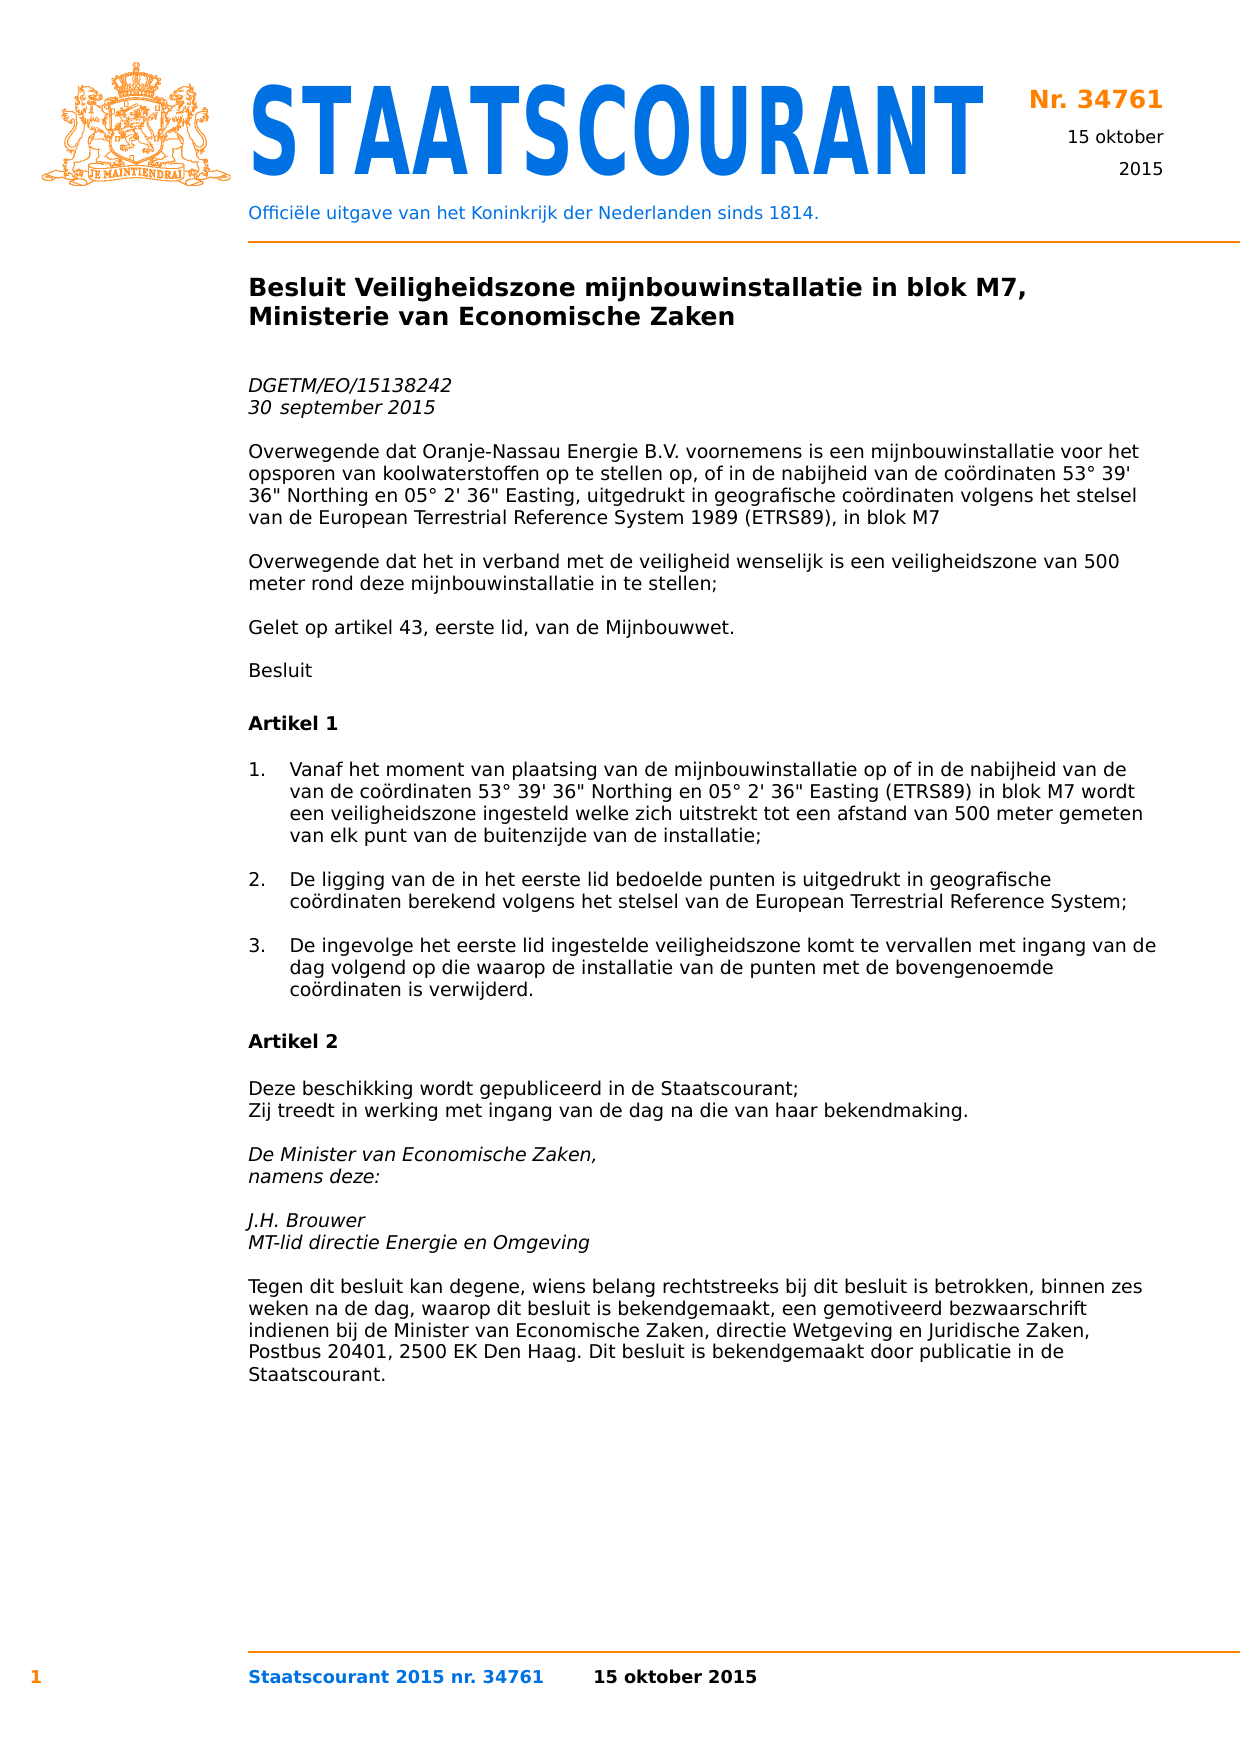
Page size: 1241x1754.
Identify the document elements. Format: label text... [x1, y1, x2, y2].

text 1. Vanaf het moment van plaatsing van de mijnbouwinstallatie op of in de nabijheid van de van de coördinaten 53° 39' 36" Northing en 05° 2' 36" Easting (ETRS89) in blok M7 wordt een veiligheidszone ingesteld welke zich uitstrekt tot een afstand van 500 meter gemeten van elk punt van de buitenzijde van de installatie; [248, 759, 1163, 847]
subtitle Besluit Veiligheidszone mijnbouwinstallatie in blok M7, Ministerie van Economische Zaken [248, 273, 1163, 331]
text DGETM/EO/15138242 [248, 375, 1163, 397]
text Deze beschikking wordt gepubliceerd in de Staatscourant; [248, 1078, 1163, 1100]
text Overwegende dat Oranje-Nassau Energie B.V. voornemens is een mijnbouwinstallatie voor het opsporen van koolwaterstoffen op te stellen op, of in de nabijheid van de coördinaten 53° 39' 36" Northing en 05° 2' 36" Easting, uitgedrukt in geografische coördinaten volgens het stelsel van de European Terrestrial Reference System 1989 (ETRS89), in blok M7 [248, 441, 1163, 529]
picture [41, 62, 231, 186]
text 30 september 2015 [248, 397, 1163, 419]
text 3. De ingevolge het eerste lid ingestelde veiligheidszone komt te vervallen met ingang van de dag volgend op die waarop de installatie van de punten met de bovengenoemde coördinaten is verwijderd. [248, 935, 1163, 1001]
text De Minister van Economische Zaken, namens deze: J.H. Brouwer MT-lid directie Energie en Omgeving [248, 1144, 1163, 1254]
table_cell Officiële uitgave van het Koninkrijk der Nederlanden sinds 1814. [248, 203, 1240, 241]
text Gelet op artikel 43, eerste lid, van de Mijnbouwwet. [248, 617, 1163, 638]
text Tegen dit besluit kan degene, wiens belang rechtstreeks bij dit besluit is betrokken, binnen zes weken na de dag, waarop dit besluit is bekendgemaakt, een gemotiveerd bezwaarschrift indienen bij de Minister van Economische Zaken, directie Wetgeving en Juridische Zaken, Postbus 20401, 2500 EK Den Haag. Dit besluit is bekendgemaakt door publicatie in de Staatscourant. [248, 1276, 1163, 1385]
table_header STAATSCOURANT [248, 62, 998, 203]
table_cell 2015 [998, 153, 1240, 203]
subtitle Artikel 1 [248, 712, 1163, 734]
text Besluit [248, 660, 1163, 682]
table_cell 15 oktober [998, 121, 1240, 153]
text Zij treedt in werking met ingang van de dag na die van haar bekendmaking. [248, 1100, 1163, 1122]
text 2. De ligging van de in het eerste lid bedoelde punten is uitgedrukt in geografische coördinaten berekend volgens het stelsel van de European Terrestrial Reference System; [248, 869, 1163, 913]
table_header Nr. 34761 [998, 62, 1240, 121]
text Overwegende dat het in verband met de veiligheid wenselijk is een veiligheidszone van 500 meter rond deze mijnbouwinstallatie in te stellen; [248, 551, 1163, 595]
table_header [25, 62, 248, 241]
subtitle Artikel 2 [248, 1031, 1163, 1053]
